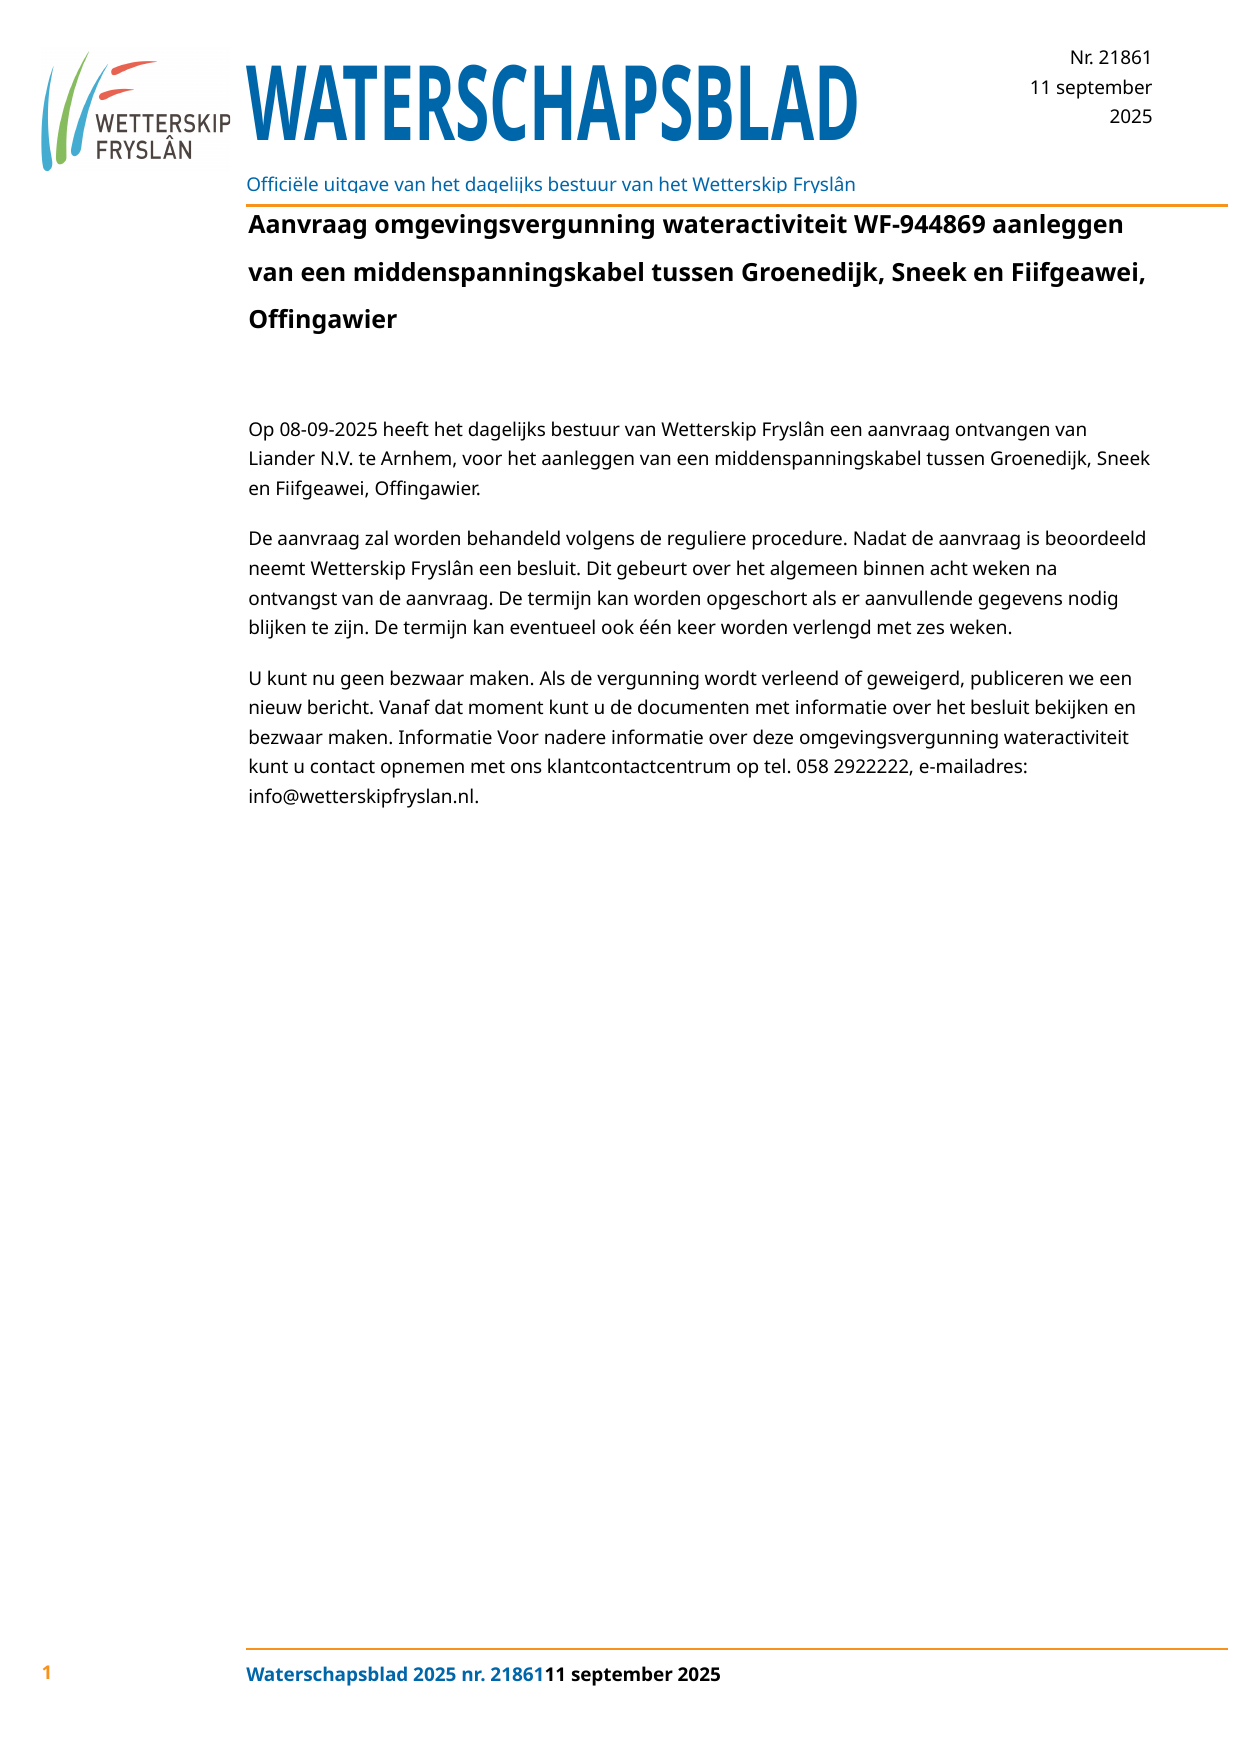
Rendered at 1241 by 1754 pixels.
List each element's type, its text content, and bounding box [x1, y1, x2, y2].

text U kunt nu geen bezwaar maken. Als de vergunning wordt verleend of geweigerd, publiceren we een nieuw bericht. Vanaf dat moment kunt u de documenten met informatie over het besluit bekijken en bezwaar maken. Informatie Voor nadere informatie over deze omgevingsvergunning wateractiviteit kunt u contact opnemen met ons klantcontactcentrum op tel. 058 2922222, e-mailadres: info@wetterskipfryslan.nl. [248, 665, 1152, 809]
picture [41, 47, 231, 172]
text Aanvraag omgevingsvergunning wateractiviteit WF-944869 aanleggen van een middenspanningskabel tussen Groenedijk, Sneek en Fiifgeawei, Offingawier [248, 207, 1152, 336]
text Op 08-09-2025 heeft het dagelijks bestuur van Wetterskip Fryslân een aanvraag ontvangen van Liander N.V. te Arnhem, voor het aanleggen van een middenspanningskabel tussen Groenedijk, Sneek en Fiifgeawei, Offingawier. [248, 416, 1152, 501]
text De aanvraag zal worden behandeld volgens de reguliere procedure. Nadat de aanvraag is beoordeeld neemt Wetterskip Fryslân een besluit. Dit gebeurt over het algemeen binnen acht weken na ontvangst van de aanvraag. De termijn kan worden opgeschort als er aanvullende gegevens nodig blijken te zijn. De termijn kan eventueel ook één keer worden verlengd met zes weken. [248, 526, 1152, 640]
